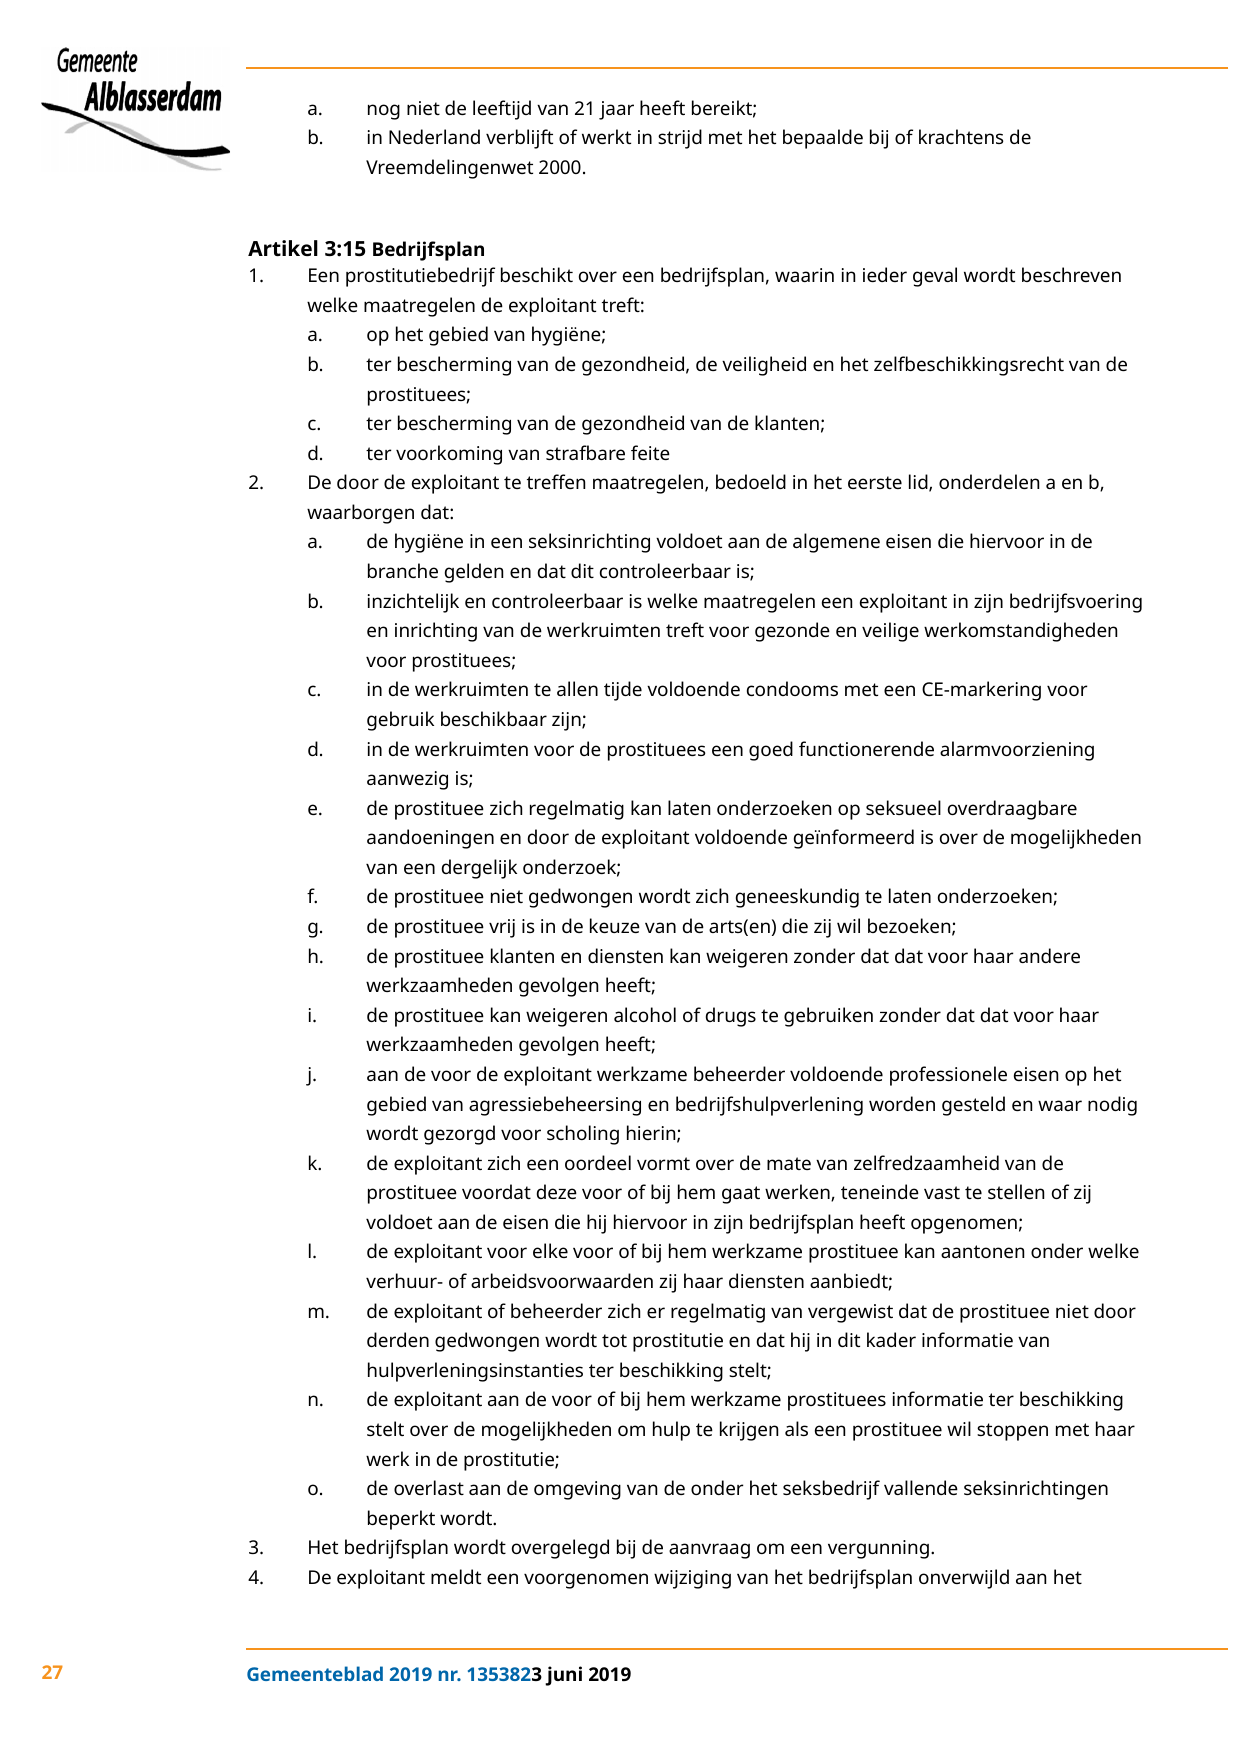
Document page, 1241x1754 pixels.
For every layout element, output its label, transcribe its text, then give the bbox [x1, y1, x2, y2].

list de prostituee niet gedwongen wordt zich geneeskundig te laten onderzoeken; [307, 884, 1152, 909]
list ter bescherming van de gezondheid van de klanten; [307, 410, 1152, 436]
list de prostituee vrij is in de keuze van de arts(en) die zij wil bezoeken; [307, 913, 1152, 939]
list de exploitant zich een oordeel vormt over de mate van zelfredzaamheid van de prostituee voordat deze voor of bij hem gaat werken, teneinde vast te stellen of zij voldoet aan de eisen die hij hiervoor in zijn bedrijfsplan heeft opgenomen; [307, 1150, 1152, 1235]
list ter voorkoming van strafbare feite [307, 440, 1152, 466]
picture [41, 47, 231, 172]
list in de werkruimten voor de prostituees een goed functionerende alarmvoorziening aanwezig is; [307, 736, 1152, 791]
list de exploitant aan de voor of bij hem werkzame prostituees informatie ter beschikking stelt over de mogelijkheden om hulp te krijgen als een prostituee wil stoppen met haar werk in de prostitutie; [307, 1387, 1152, 1471]
list de prostituee kan weigeren alcohol of drugs te gebruiken zonder dat dat voor haar werkzaamheden gevolgen heeft; [307, 1002, 1152, 1057]
list in de werkruimten te allen tijde voldoende condooms met een CE-markering voor gebruik beschikbaar zijn; [307, 677, 1152, 732]
list Een prostitutiebedrijf beschikt over een bedrijfsplan, waarin in ieder geval wordt beschreven welke maatregelen de exploitant treft: [248, 262, 1152, 318]
list ter bescherming van de gezondheid, de veiligheid en het zelfbeschikkingsrecht van de prostituees; [307, 351, 1152, 406]
list op het gebied van hygiëne; [307, 322, 1152, 347]
list De exploitant meldt een voorgenomen wijziging van het bedrijfsplan onverwijld aan het [248, 1564, 1152, 1590]
list de overlast aan de omgeving van de onder het seksbedrijf vallende seksinrichtingen beperkt wordt. [307, 1475, 1152, 1531]
list inzichtelijk en controleerbaar is welke maatregelen een exploitant in zijn bedrijfsvoering en inrichting van de werkruimten treft voor gezonde en veilige werkomstandigheden voor prostituees; [307, 588, 1152, 673]
list de exploitant voor elke voor of bij hem werkzame prostituee kan aantonen onder welke verhuur- of arbeidsvoorwaarden zij haar diensten aanbiedt; [307, 1239, 1152, 1294]
list Het bedrijfsplan wordt overgelegd bij de aanvraag om een vergunning. [248, 1534, 1152, 1560]
list de hygiëne in een seksinrichting voldoet aan de algemene eisen die hiervoor in de branche gelden en dat dit controleerbaar is; [307, 529, 1152, 584]
list de exploitant of beheerder zich er regelmatig van vergewist dat de prostituee niet door derden gedwongen wordt tot prostitutie en dat hij in dit kader informatie van hulpverleningsinstanties ter beschikking stelt; [307, 1298, 1152, 1383]
list in Nederland verblijft of werkt in strijd met het bepaalde bij of krachtens de Vreemdelingenwet 2000. [307, 124, 1152, 180]
list de prostituee zich regelmatig kan laten onderzoeken op seksueel overdraagbare aandoeningen en door de exploitant voldoende geïnformeerd is over de mogelijkheden van een dergelijk onderzoek; [307, 795, 1152, 880]
text Artikel 3:15 Bedrijfsplan [248, 234, 1152, 262]
list aan de voor de exploitant werkzame beheerder voldoende professionele eisen op het gebied van agressiebeheersing en bedrijfshulpverlening worden gesteld en waar nodig wordt gezorgd voor scholing hierin; [307, 1061, 1152, 1146]
list de prostituee klanten en diensten kan weigeren zonder dat dat voor haar andere werkzaamheden gevolgen heeft; [307, 943, 1152, 998]
list nog niet de leeftijd van 21 jaar heeft bereikt; [307, 95, 1152, 121]
list De door de exploitant te treffen maatregelen, bedoeld in het eerste lid, onderdelen a en b, waarborgen dat: [248, 469, 1152, 525]
